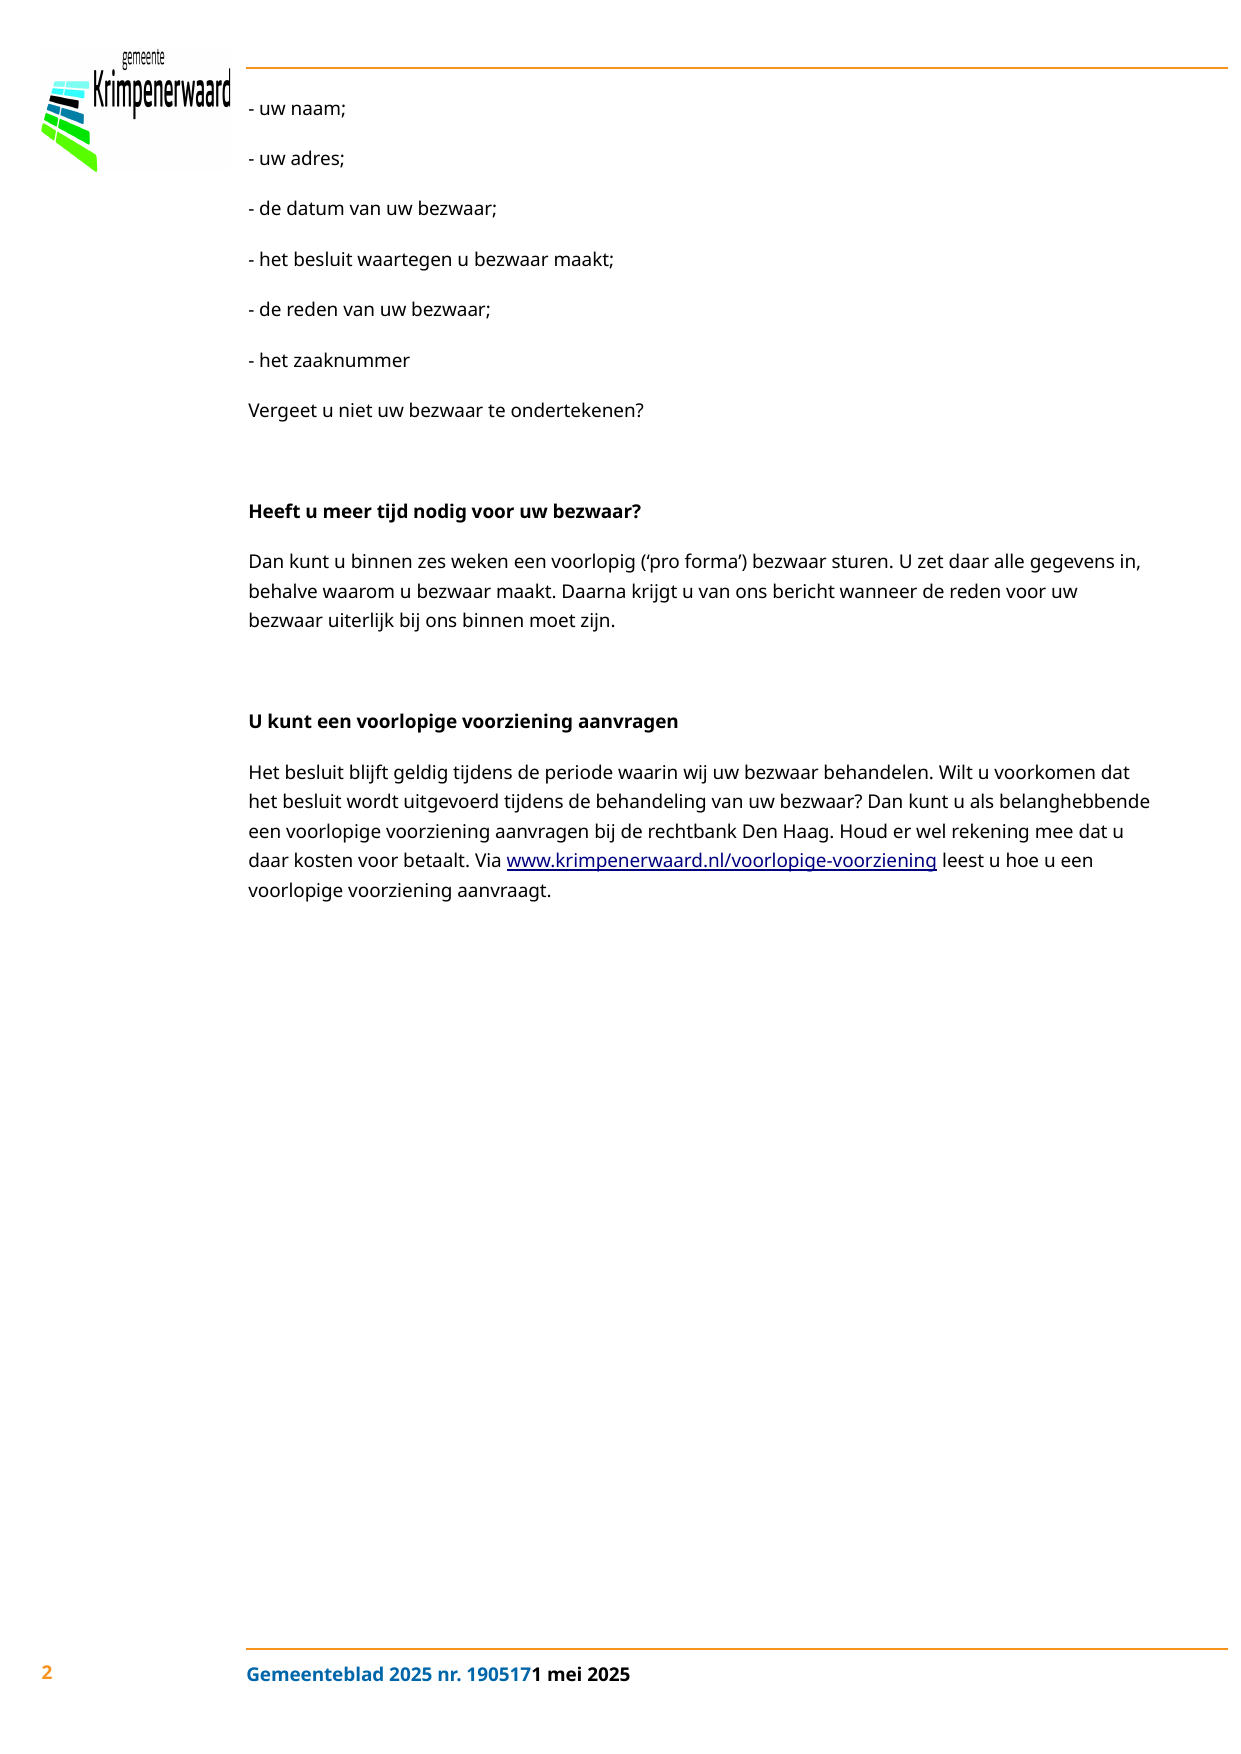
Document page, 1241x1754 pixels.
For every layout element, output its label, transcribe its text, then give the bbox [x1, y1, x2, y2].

text U kunt een voorlopige voorziening aanvragen [248, 708, 1152, 734]
text - het zaaknummer [248, 347, 1152, 373]
text Dan kunt u binnen zes weken een voorlopig (‘pro forma’) bezwaar sturen. U zet daar alle gegevens in, behalve waarom u bezwaar maakt. Daarna krijgt u van ons bericht wanneer de reden voor uw bezwaar uiterlijk bij ons binnen moet zijn. [248, 548, 1152, 633]
text Het besluit blijft geldig tijdens de periode waarin wij uw bezwaar behandelen. Wilt u voorkomen dat het besluit wordt uitgevoerd tijdens de behandeling van uw bezwaar? Dan kunt u als belanghebbende een voorlopige voorziening aanvragen bij de rechtbank Den Haag. Houd er wel rekening mee dat u daar kosten voor betaalt. Via www.krimpenerwaard.nl/voorlopige-voorziening leest u hoe u een voorlopige voorziening aanvraagt. [248, 759, 1152, 903]
text - uw naam; [248, 95, 1152, 121]
picture [41, 47, 231, 172]
text - de reden van uw bezwaar; [248, 296, 1152, 322]
text - het besluit waartegen u bezwaar maakt; [248, 246, 1152, 272]
text - de datum van uw bezwaar; [248, 196, 1152, 221]
text - uw adres; [248, 145, 1152, 171]
text Heeft u meer tijd nodig voor uw bezwaar? [248, 498, 1152, 524]
text Vergeet u niet uw bezwaar te ondertekenen? [248, 397, 1152, 423]
